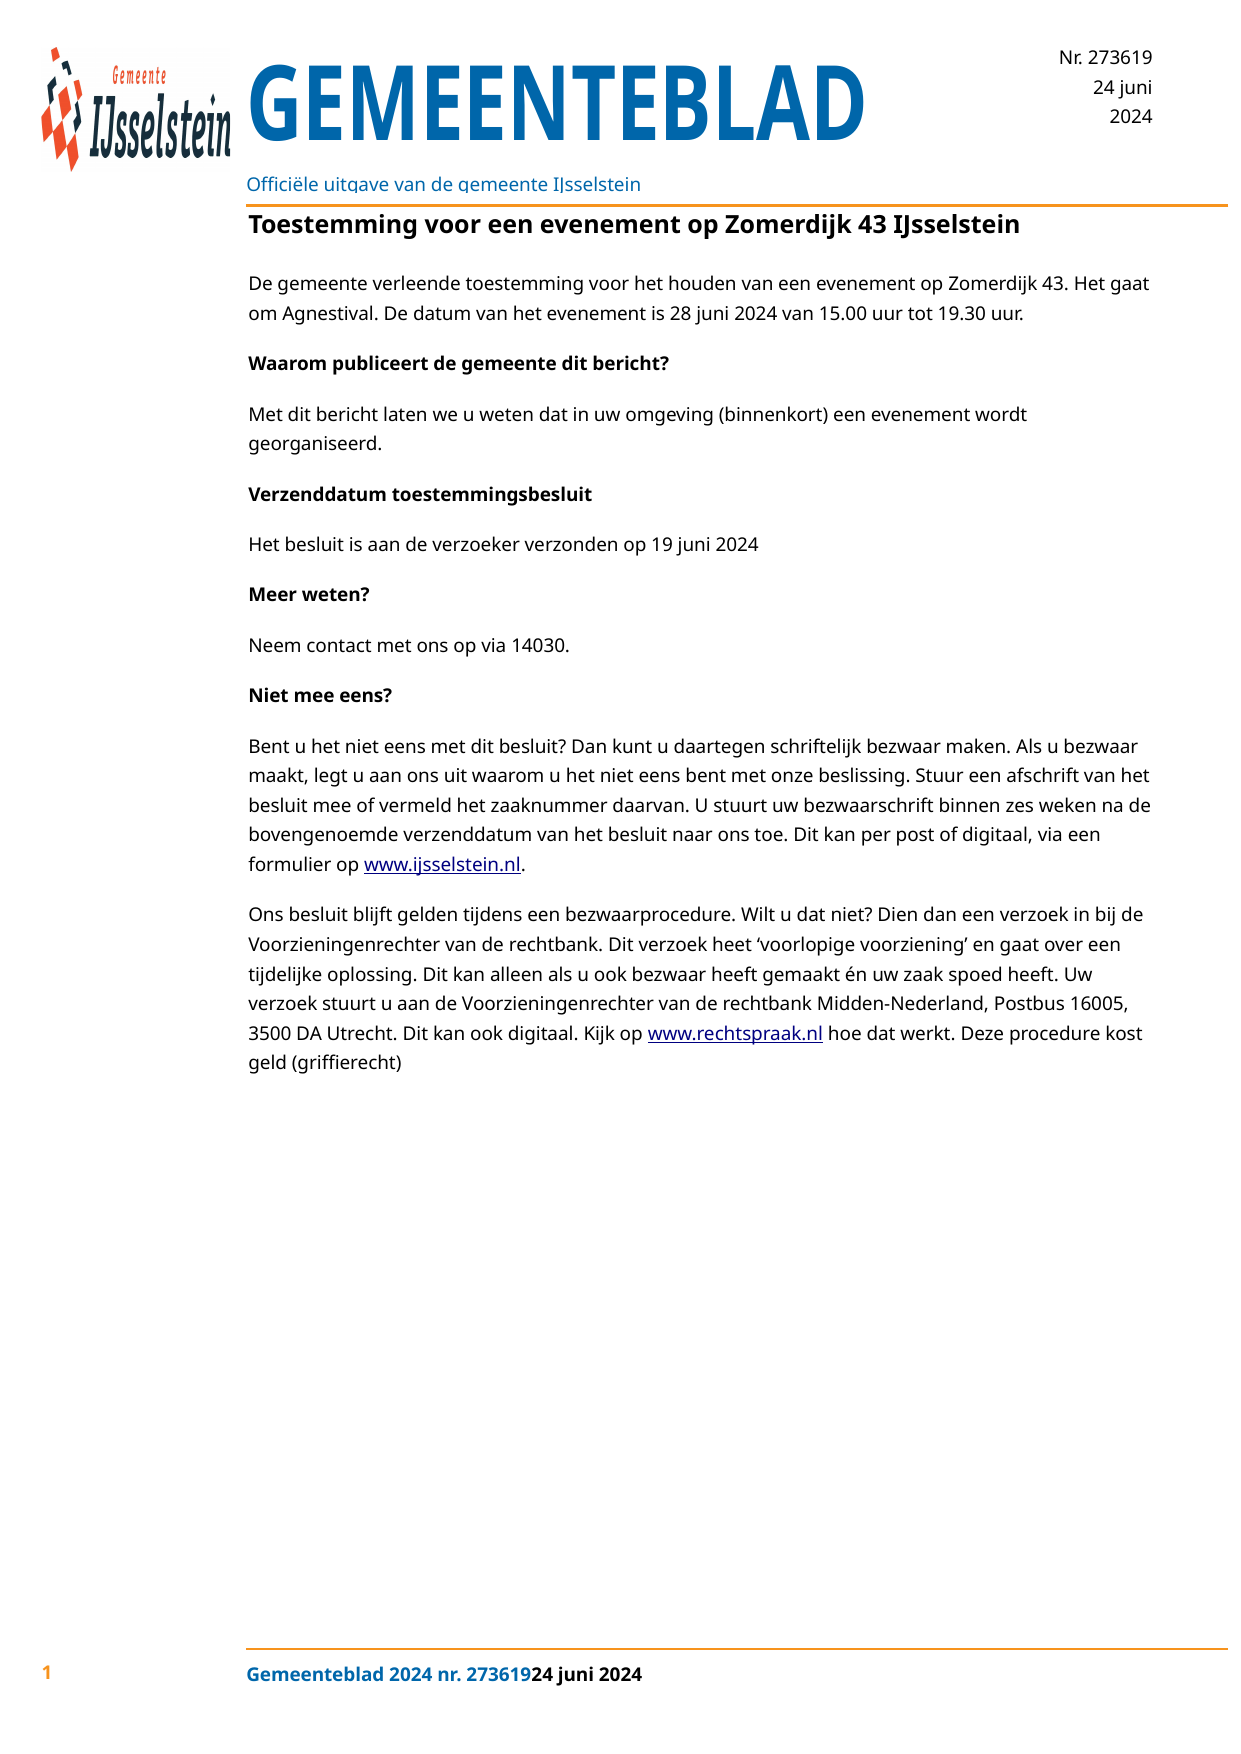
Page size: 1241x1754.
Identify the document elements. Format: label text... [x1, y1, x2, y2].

text Toestemming voor een evenement op Zomerdijk 43 IJsselstein [248, 207, 1152, 241]
text Niet mee eens? [248, 682, 1152, 708]
text De gemeente verleende toestemming voor het houden van een evenement op Zomerdijk 43. Het gaat om Agnestival. De datum van het evenement is 28 juni 2024 van 15.00 uur tot 19.30 uur. [248, 270, 1152, 326]
text Ons besluit blijft gelden tijdens een bezwaarprocedure. Wilt u dat niet? Dien dan een verzoek in bij de Voorzieningenrechter van de rechtbank. Dit verzoek heet ‘voorlopige voorziening’ en gaat over een tijdelijke oplossing. Dit kan alleen als u ook bezwaar heeft gemaakt én uw zaak spoed heeft. Uw verzoek stuurt u aan de Voorzieningenrechter van de rechtbank Midden-Nederland, Postbus 16005, 3500 DA Utrecht. Dit kan ook digitaal. Kijk op www.rechtspraak.nl hoe dat werkt. Deze procedure kost geld (griffierecht) [248, 902, 1152, 1075]
text Neem contact met ons op via 14030. [248, 632, 1152, 658]
text Verzenddatum toestemmingsbesluit [248, 481, 1152, 506]
text Bent u het niet eens met dit besluit? Dan kunt u daartegen schriftelijk bezwaar maken. Als u bezwaar maakt, legt u aan ons uit waarom u het niet eens bent met onze beslissing. Stuur een afschrift van het besluit mee of vermeld het zaaknummer daarvan. U stuurt uw bezwaarschrift binnen zes weken na de bovengenoemde verzenddatum van het besluit naar ons toe. Dit kan per post of digitaal, via een formulier op www.ijsselstein.nl. [248, 733, 1152, 877]
picture [41, 47, 231, 172]
text Meer weten? [248, 582, 1152, 607]
text Met dit bericht laten we u weten dat in uw omgeving (binnenkort) een evenement wordt georganiseerd. [248, 401, 1152, 456]
text Waarom publiceert de gemeente dit bericht? [248, 350, 1152, 376]
text Het besluit is aan de verzoeker verzonden op 19 juni 2024 [248, 531, 1152, 557]
